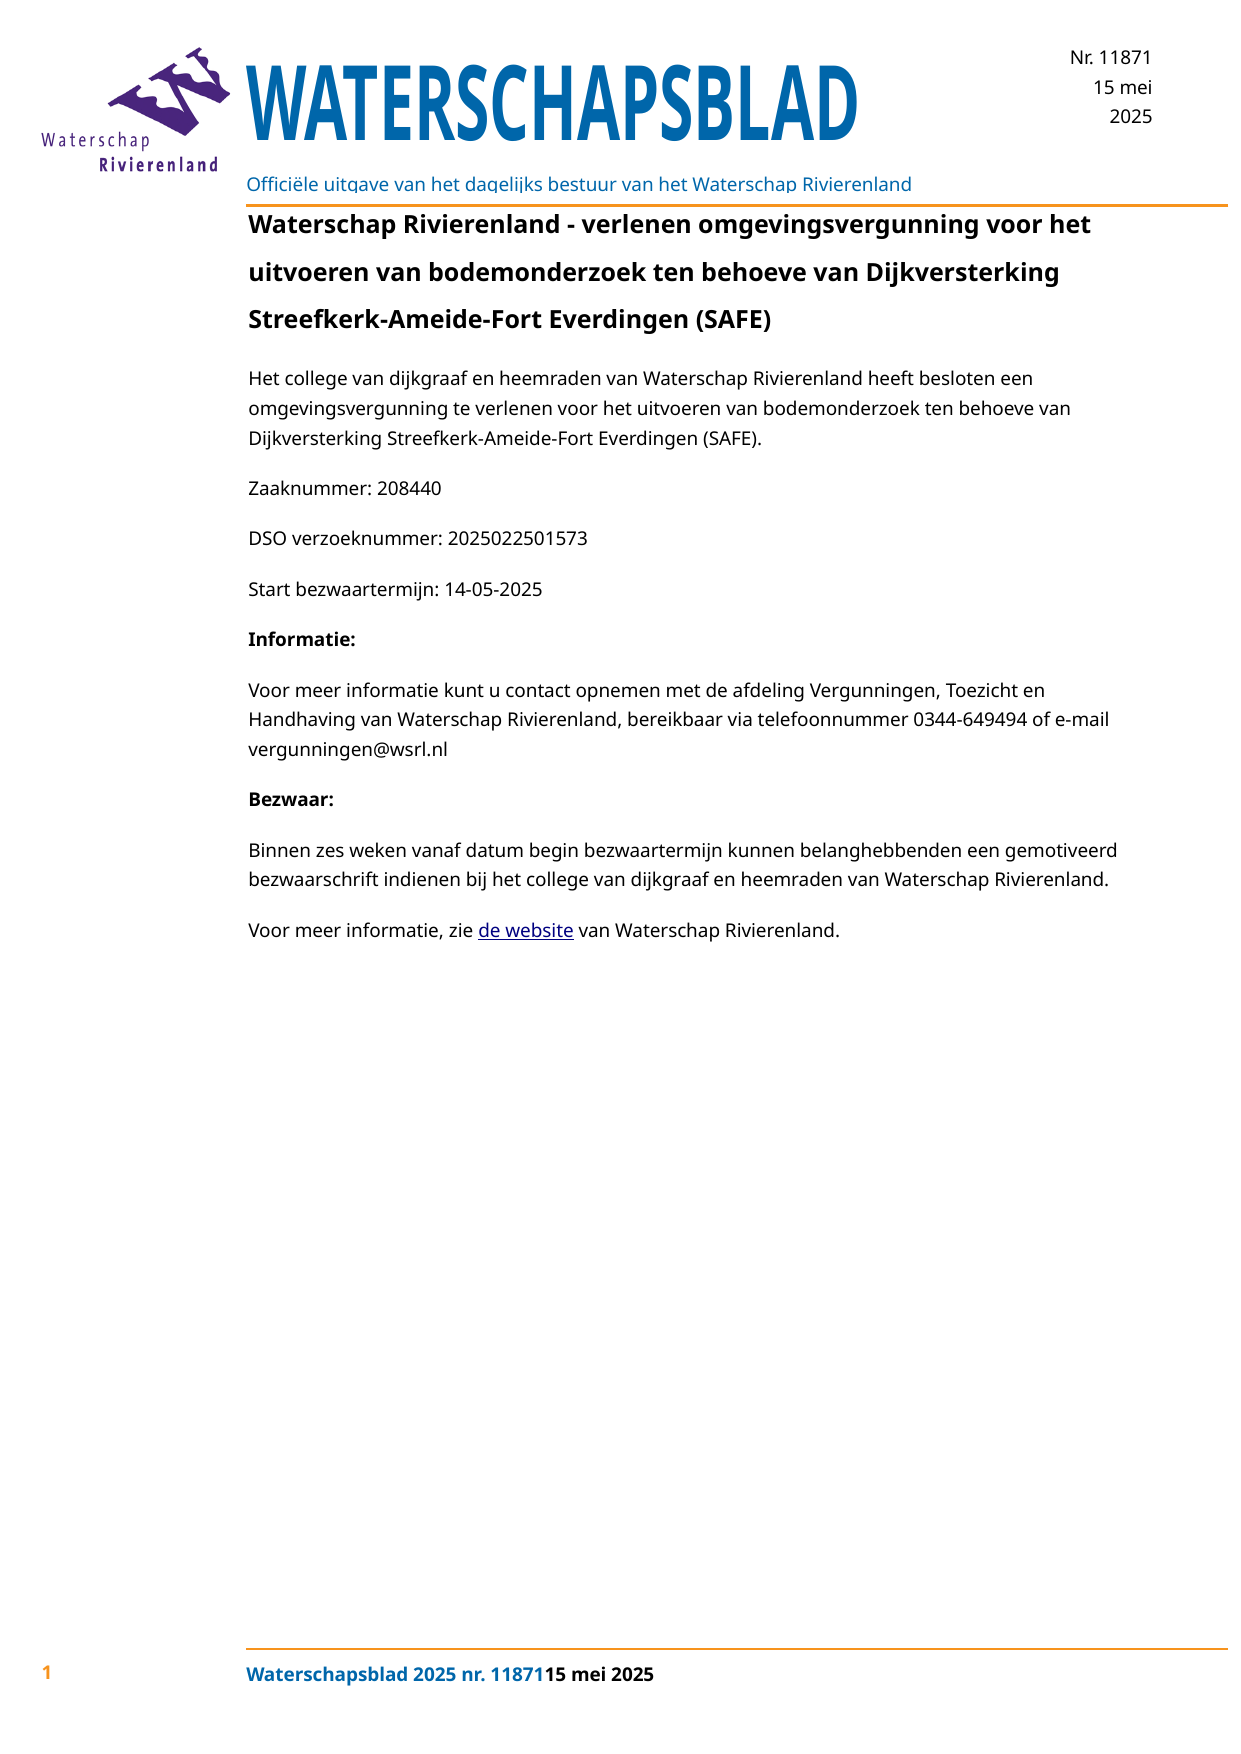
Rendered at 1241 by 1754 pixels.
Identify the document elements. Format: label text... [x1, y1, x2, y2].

text Voor meer informatie, zie de website van Waterschap Rivierenland. [248, 917, 1152, 942]
picture [41, 47, 231, 172]
text Waterschap Rivierenland - verlenen omgevingsvergunning voor het uitvoeren van bodemonderzoek ten behoeve van Dijkversterking Streefkerk-Ameide-Fort Everdingen (SAFE) [248, 207, 1152, 336]
text Start bezwaartermijn: 14-05-2025 [248, 576, 1152, 602]
text Voor meer informatie kunt u contact opnemen met de afdeling Vergunningen, Toezicht en Handhaving van Waterschap Rivierenland, bereikbaar via telefoonnummer 0344-649494 of e-mail vergunningen@wsrl.nl [248, 677, 1152, 762]
text Het college van dijkgraaf en heemraden van Waterschap Rivierenland heeft besloten een omgevingsvergunning te verlenen voor het uitvoeren van bodemonderzoek ten behoeve van Dijkversterking Streefkerk-Ameide-Fort Everdingen (SAFE). [248, 366, 1152, 450]
text Informatie: [248, 626, 1152, 652]
text Zaaknummer: 208440 [248, 475, 1152, 501]
text Binnen zes weken vanaf datum begin bezwaartermijn kunnen belanghebbenden een gemotiveerd bezwaarschrift indienen bij het college van dijkgraaf en heemraden van Waterschap Rivierenland. [248, 837, 1152, 892]
text DSO verzoeknummer: 2025022501573 [248, 526, 1152, 551]
text Bezwaar: [248, 786, 1152, 812]
